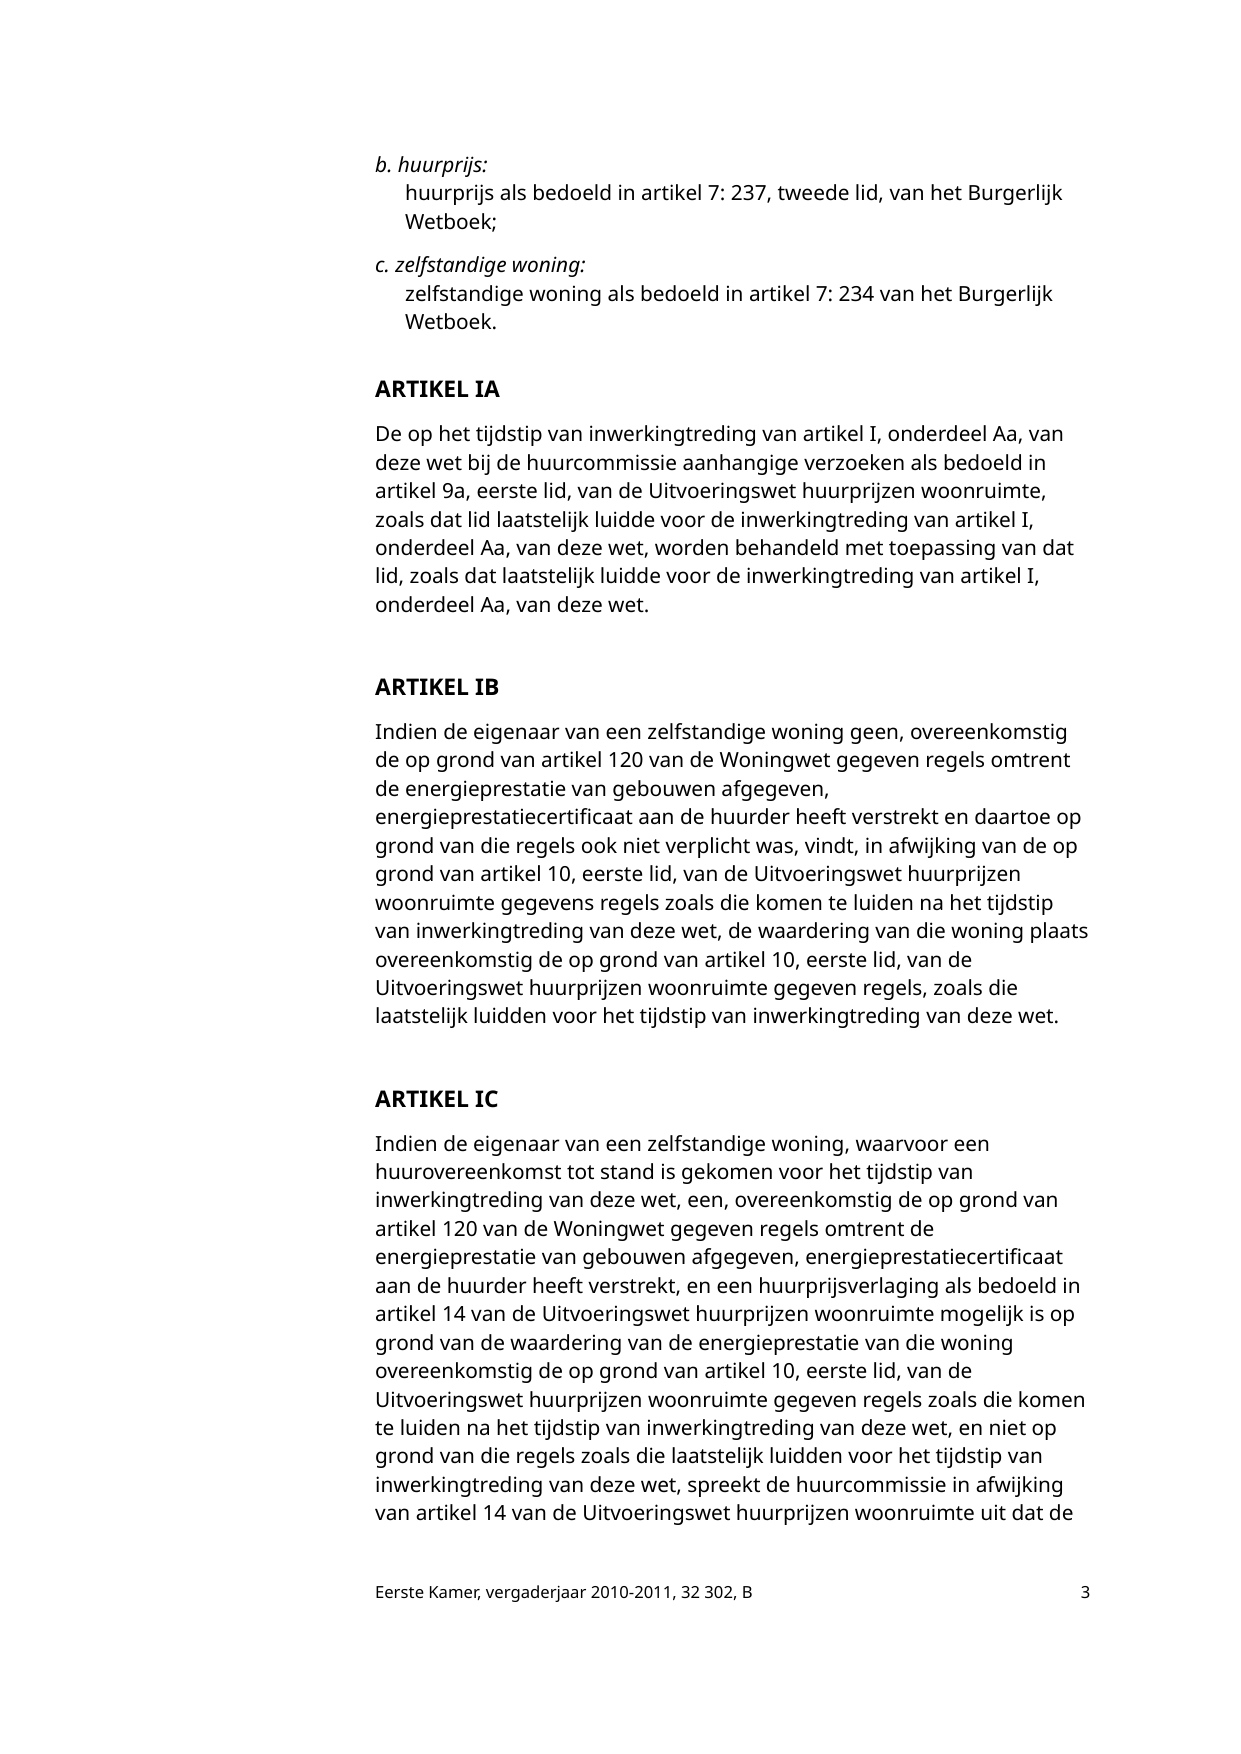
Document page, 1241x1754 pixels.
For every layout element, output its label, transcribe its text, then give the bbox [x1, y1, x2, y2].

subtitle ARTIKEL IA [375, 373, 1090, 404]
text c. zelfstandige woning: [375, 250, 1090, 279]
text De op het tijdstip van inwerkingtreding van artikel I, onderdeel Aa, van deze wet bij de huurcommissie aanhangige verzoeken als bedoeld in artikel 9a, eerste lid, van de Uitvoeringswet huurprijzen woonruimte, zoals dat lid laatstelijk luidde voor de inwerkingtreding van artikel I, onderdeel Aa, van deze wet, worden behandeld met toepassing van dat lid, zoals dat laatstelijk luidde voor de inwerkingtreding van artikel I, onderdeel Aa, van deze wet. [375, 419, 1090, 618]
text Indien de eigenaar van een zelfstandige woning, waarvoor een huurovereenkomst tot stand is gekomen voor het tijdstip van inwerkingtreding van deze wet, een, overeenkomstig de op grond van artikel 120 van de Woningwet gegeven regels omtrent de energieprestatie van gebouwen afgegeven, energieprestatiecertificaat aan de huurder heeft verstrekt, en een huurprijsverlaging als bedoeld in artikel 14 van de Uitvoeringswet huurprijzen woonruimte mogelijk is op grond van de waardering van de energieprestatie van die woning overeenkomstig de op grond van artikel 10, eerste lid, van de Uitvoeringswet huurprijzen woonruimte gegeven regels zoals die komen te luiden na het tijdstip van inwerkingtreding van deze wet, en niet op grond van die regels zoals die laatstelijk luidden voor het tijdstip van inwerkingtreding van deze wet, spreekt de huurcommissie in afwijking van artikel 14 van de Uitvoeringswet huurprijzen woonruimte uit dat de [375, 1129, 1090, 1527]
text Indien de eigenaar van een zelfstandige woning geen, overeenkomstig de op grond van artikel 120 van de Woningwet gegeven regels omtrent de energieprestatie van gebouwen afgegeven, energieprestatiecertificaat aan de huurder heeft verstrekt en daartoe op grond van die regels ook niet verplicht was, vindt, in afwijking van de op grond van artikel 10, eerste lid, van de Uitvoeringswet huurprijzen woonruimte gegevens regels zoals die komen te luiden na het tijdstip van inwerkingtreding van deze wet, de waardering van die woning plaats overeenkomstig de op grond van artikel 10, eerste lid, van de Uitvoeringswet huurprijzen woonruimte gegeven regels, zoals die laatstelijk luidden voor het tijdstip van inwerkingtreding van deze wet. [375, 717, 1090, 1030]
text zelfstandige woning als bedoeld in artikel 7: 234 van het Burgerlijk Wetboek. [405, 279, 1090, 336]
text b. huurprijs: [375, 150, 1090, 178]
text huurprijs als bedoeld in artikel 7: 237, tweede lid, van het Burgerlijk Wetboek; [405, 178, 1090, 235]
subtitle ARTIKEL IB [375, 671, 1090, 702]
subtitle ARTIKEL IC [375, 1082, 1090, 1114]
